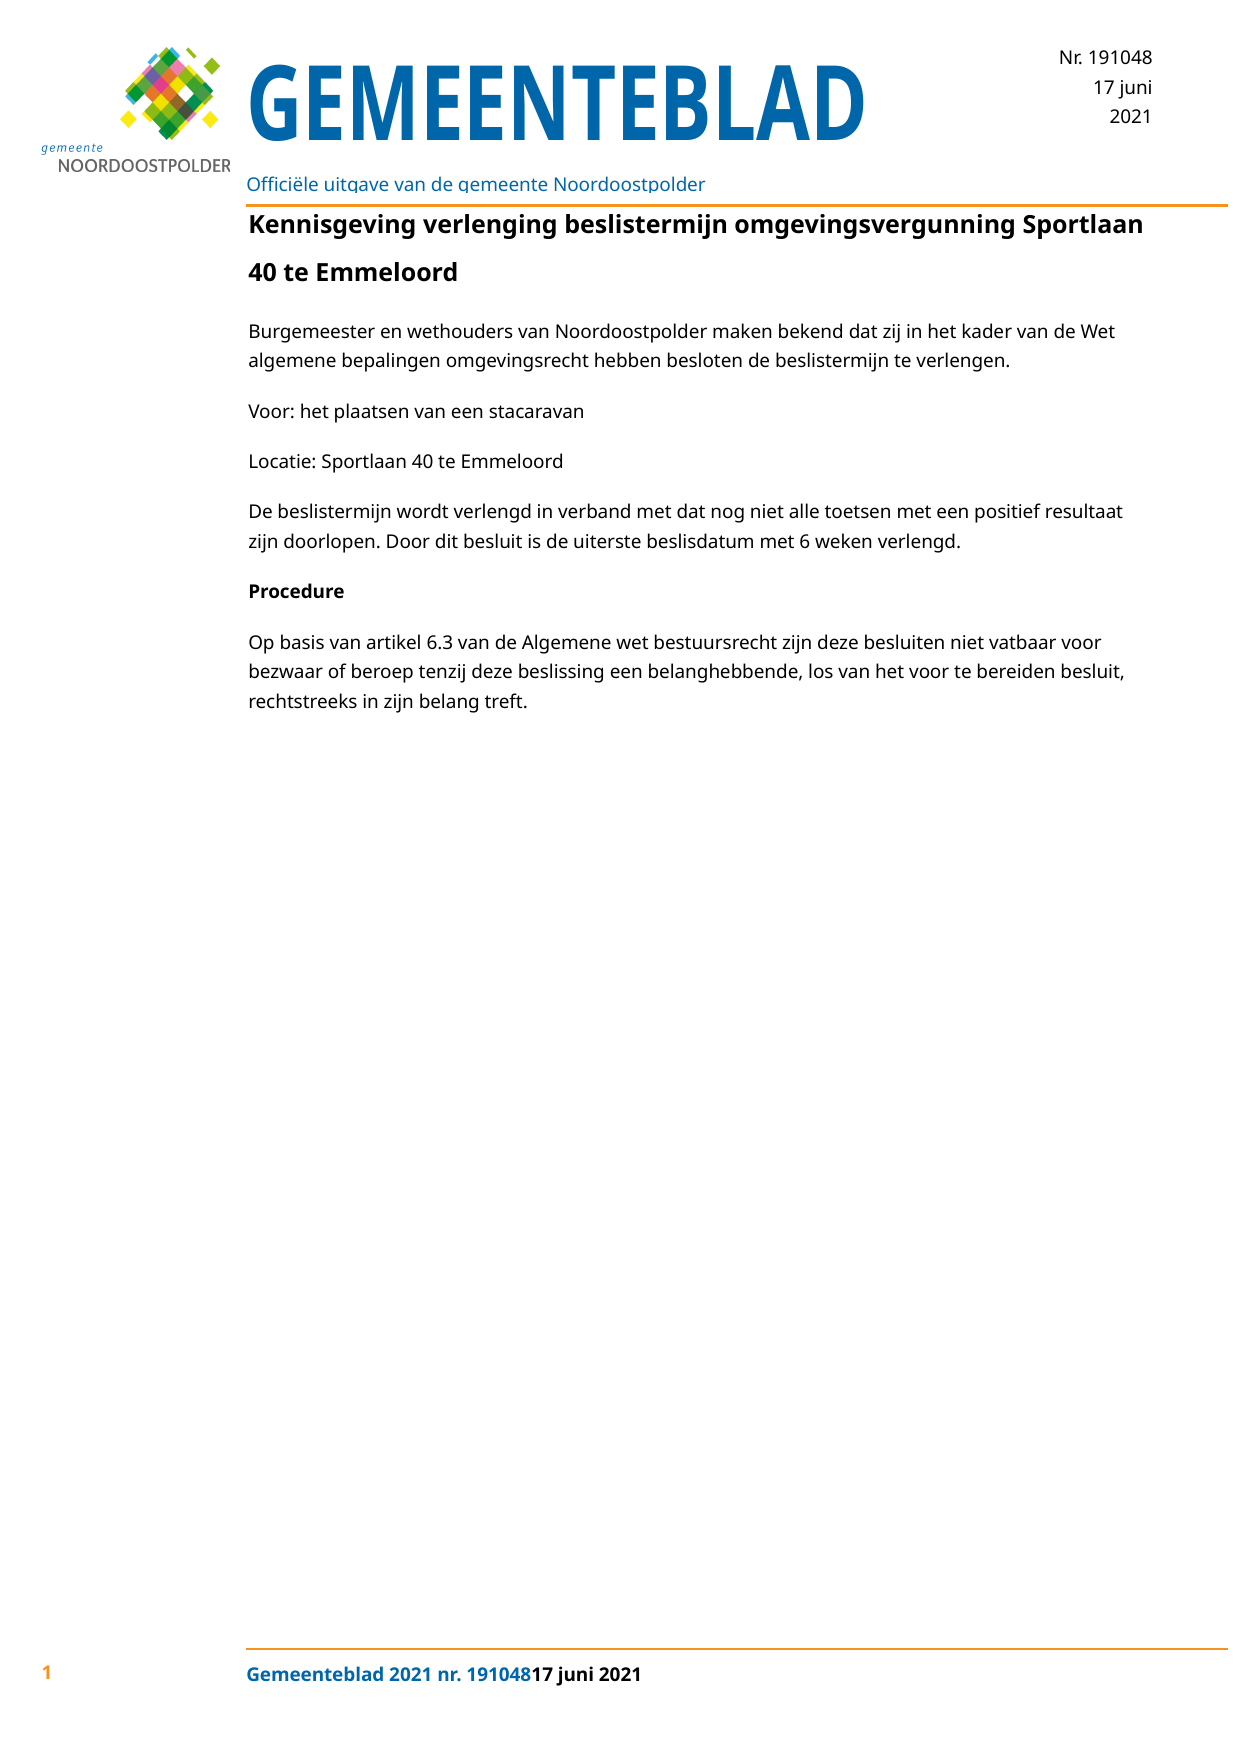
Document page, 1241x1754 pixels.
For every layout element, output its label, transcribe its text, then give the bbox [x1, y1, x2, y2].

text Voor: het plaatsen van een stacaravan [248, 398, 1152, 424]
text Locatie: Sportlaan 40 te Emmeloord [248, 448, 1152, 474]
picture [41, 47, 231, 172]
text De beslistermijn wordt verlengd in verband met​ ​​dat nog niet alle toetsen met een positief resultaat zijn doorlopen. Door dit besluit is de uiterste beslisdatum met 6 weken verlengd. [248, 499, 1152, 554]
text Op basis van artikel 6.3 van de Algemene wet bestuursrecht zijn deze besluiten niet vatbaar voor bezwaar of beroep tenzij deze beslissing een belanghebbende, los van het voor te bereiden besluit, rechtstreeks in zijn belang treft. [248, 629, 1152, 714]
text Kennisgeving verlenging beslistermijn omgevingsvergunning Sportlaan 40 te Emmeloord [248, 207, 1152, 288]
text Procedure [248, 579, 1152, 604]
text Burgemeester en wethouders van Noordoostpolder maken bekend dat zij in het kader van de Wet algemene bepalingen omgevingsrecht hebben besloten de beslistermijn te verlengen. [248, 318, 1152, 373]
